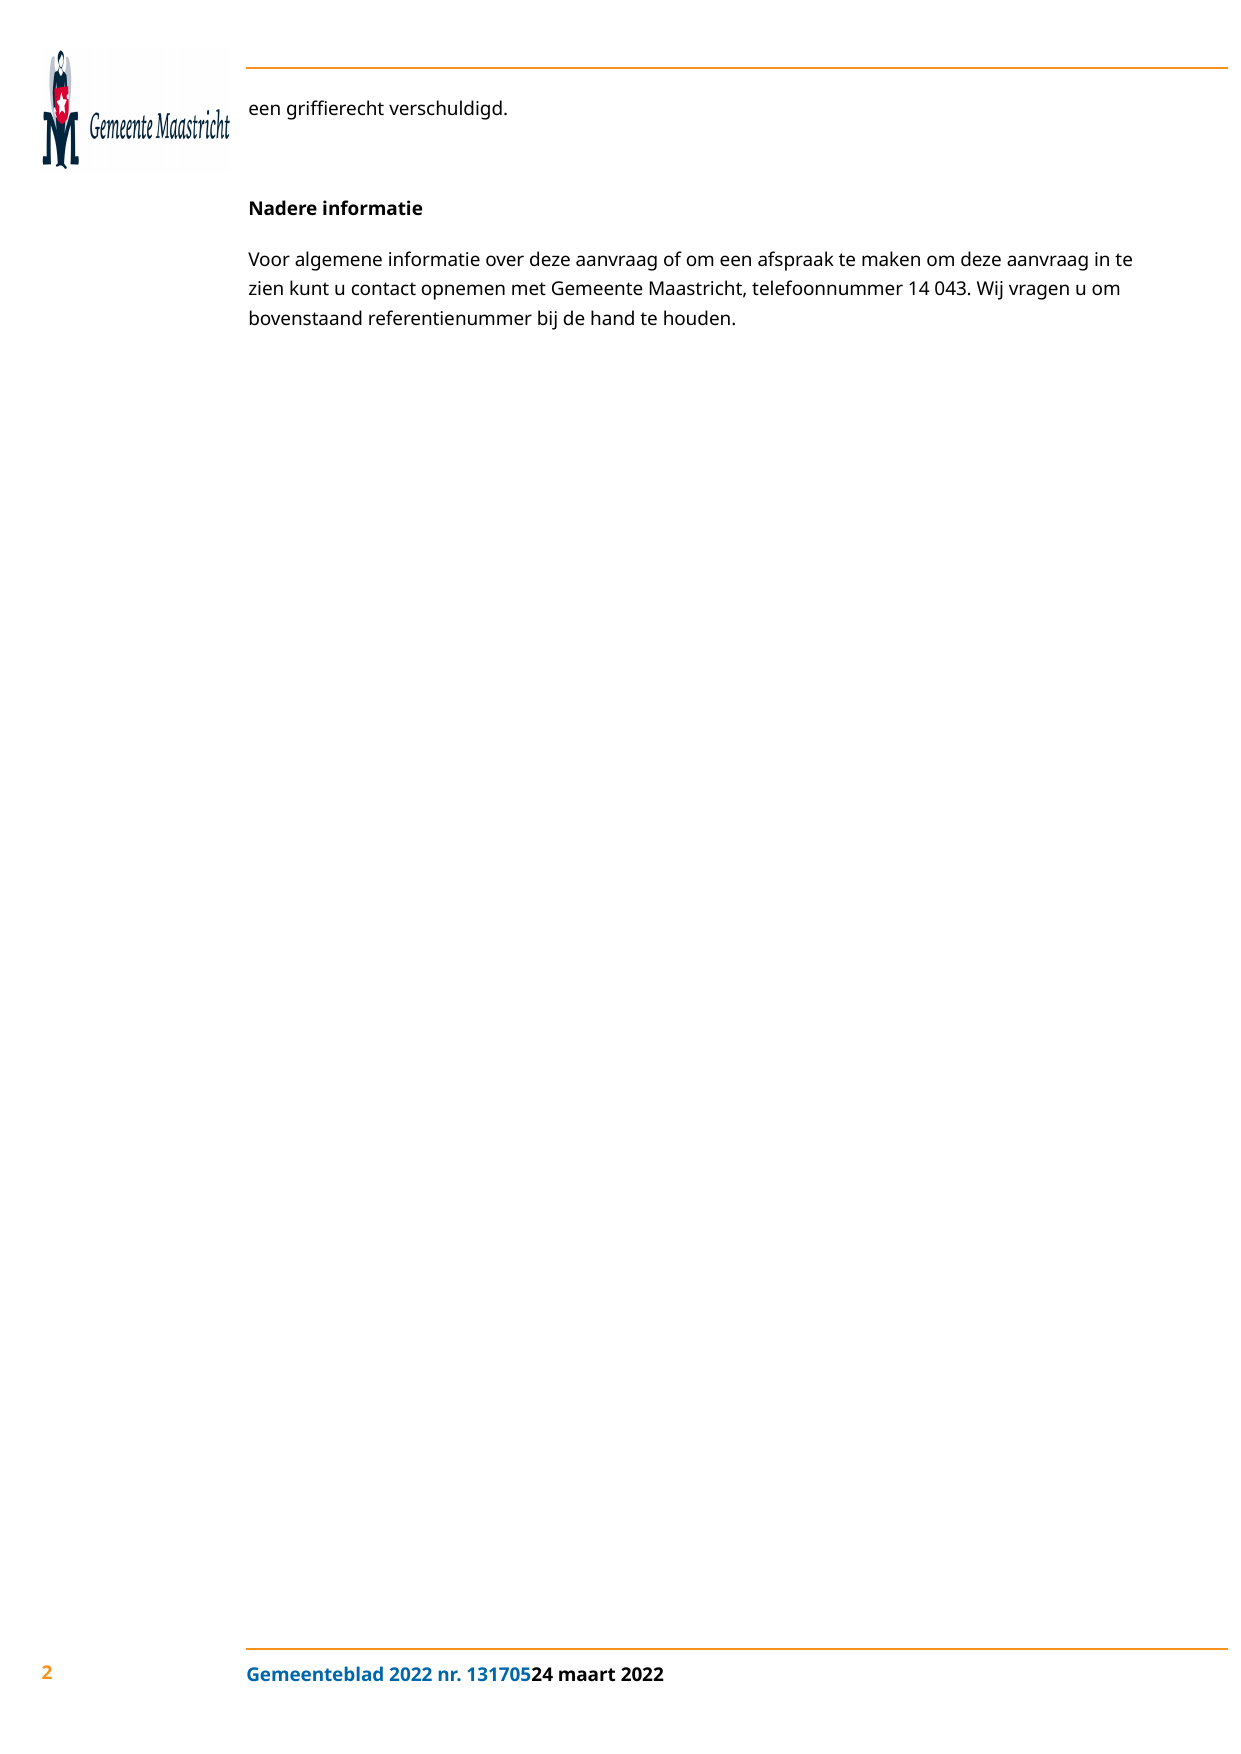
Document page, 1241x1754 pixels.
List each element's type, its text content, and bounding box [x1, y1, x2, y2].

text Nadere informatie [248, 196, 1152, 221]
text Voor algemene informatie over deze aanvraag of om een afspraak te maken om deze aanvraag in te zien kunt u contact opnemen met Gemeente Maastricht, telefoonnummer 14 043. Wij vragen u om bovenstaand referentienummer bij de hand te houden. [248, 246, 1152, 331]
picture [41, 47, 231, 172]
text een griffierecht verschuldigd. [248, 95, 1152, 121]
